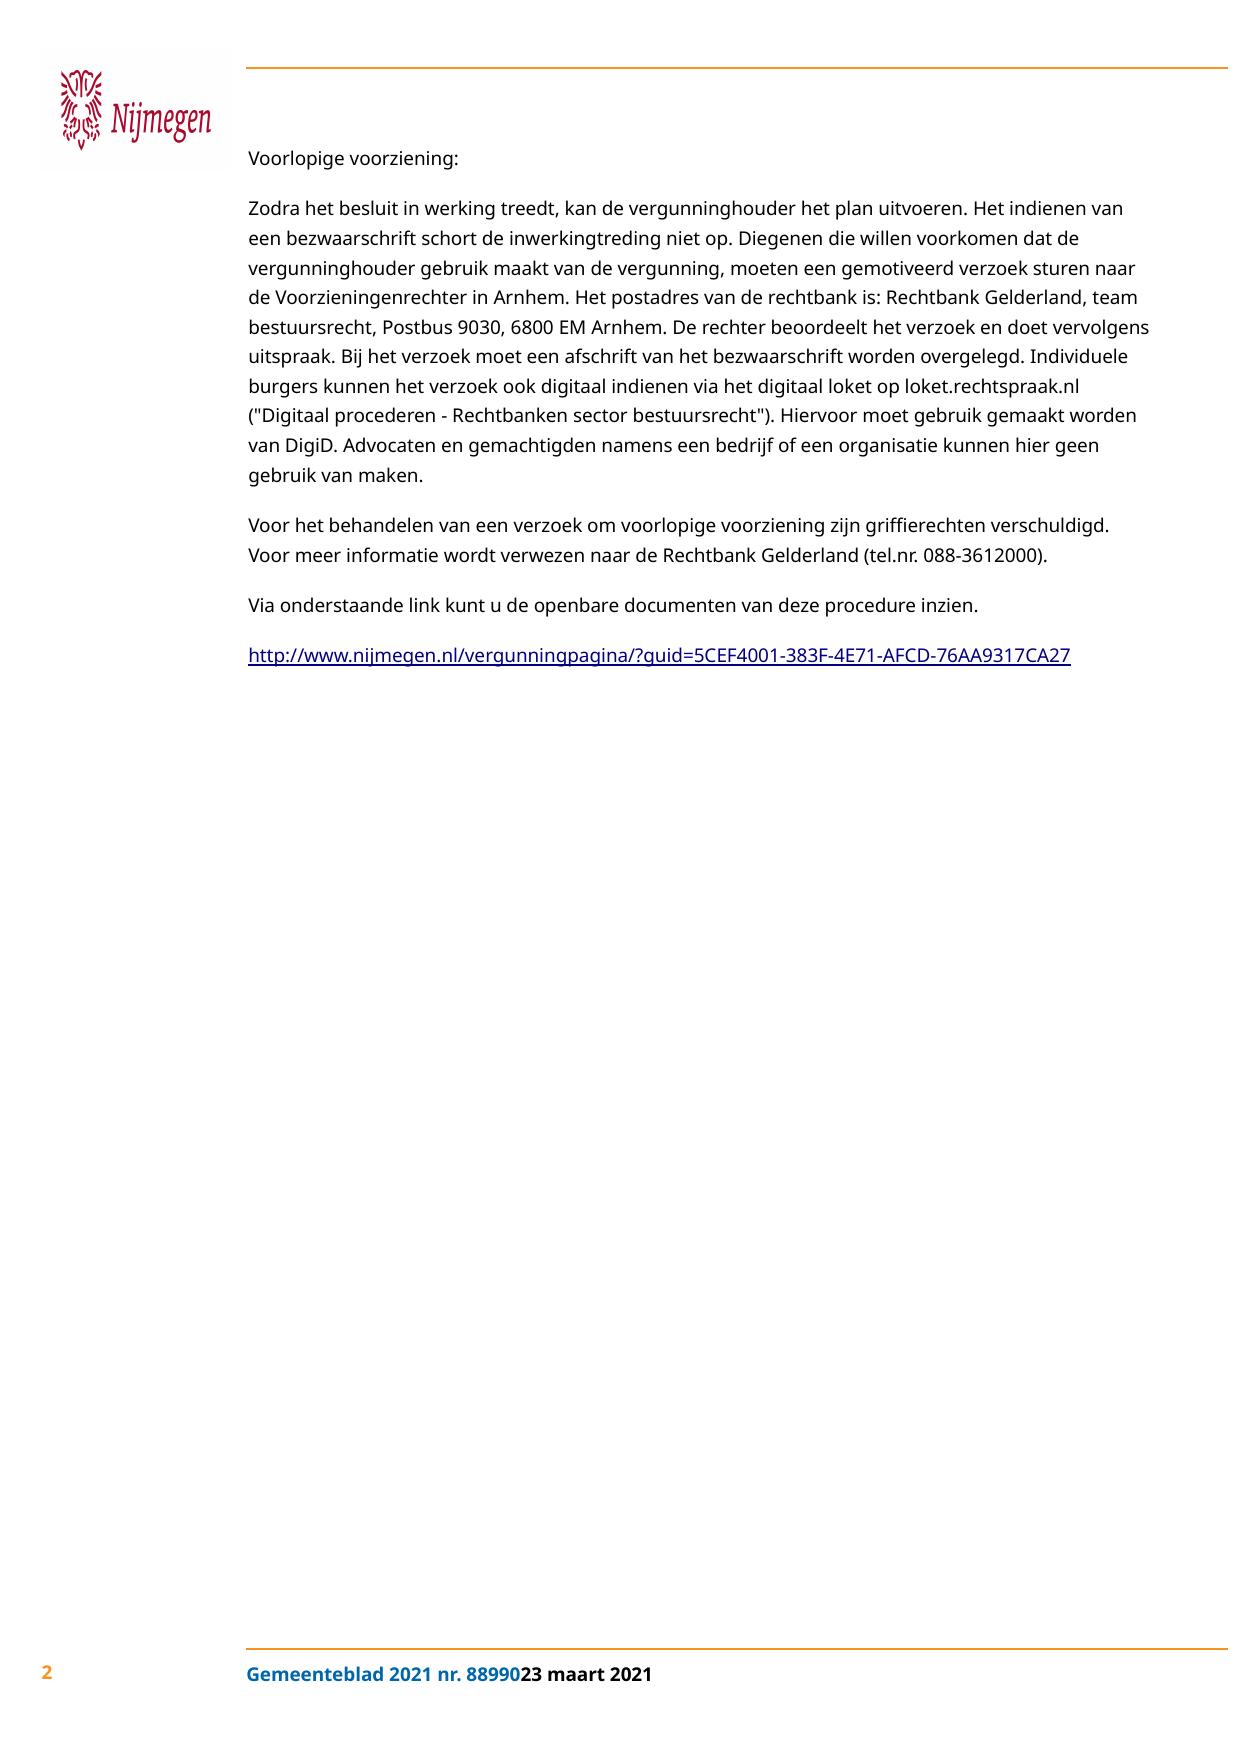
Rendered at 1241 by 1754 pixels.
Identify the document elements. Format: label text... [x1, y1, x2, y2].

text Zodra het besluit in werking treedt, kan de vergunninghouder het plan uitvoeren. Het indienen van een bezwaarschrift schort de inwerkingtreding niet op. Diegenen die willen voorkomen dat de vergunninghouder gebruik maakt van de vergunning, moeten een gemotiveerd verzoek sturen naar de Voorzieningenrechter in Arnhem. Het postadres van de rechtbank is: Rechtbank Gelderland, team bestuursrecht, Postbus 9030, 6800 EM Arnhem. De rechter beoordeelt het verzoek en doet vervolgens uitspraak. Bij het verzoek moet een afschrift van het bezwaarschrift worden overgelegd. Individuele burgers kunnen het verzoek ook digitaal indienen via het digitaal loket op loket.rechtspraak.nl ("Digitaal procederen - Rechtbanken sector bestuursrecht"). Hiervoor moet gebruik gemaakt worden van DigiD. Advocaten en gemachtigden namens een bedrijf of een organisatie kunnen hier geen gebruik van maken. [248, 196, 1152, 488]
text Voorlopige voorziening: [248, 145, 1152, 171]
picture [41, 47, 231, 172]
text Via onderstaande link kunt u de openbare documenten van deze procedure inzien. [248, 592, 1152, 618]
text http://www.nijmegen.nl/vergunningpagina/?guid=5CEF4001-383F-4E71-AFCD-76AA9317CA27 [248, 643, 1152, 668]
text Voor het behandelen van een verzoek om voorlopige voorziening zijn griffierechten verschuldigd. Voor meer informatie wordt verwezen naar de Rechtbank Gelderland (tel.nr. 088-3612000). [248, 512, 1152, 568]
